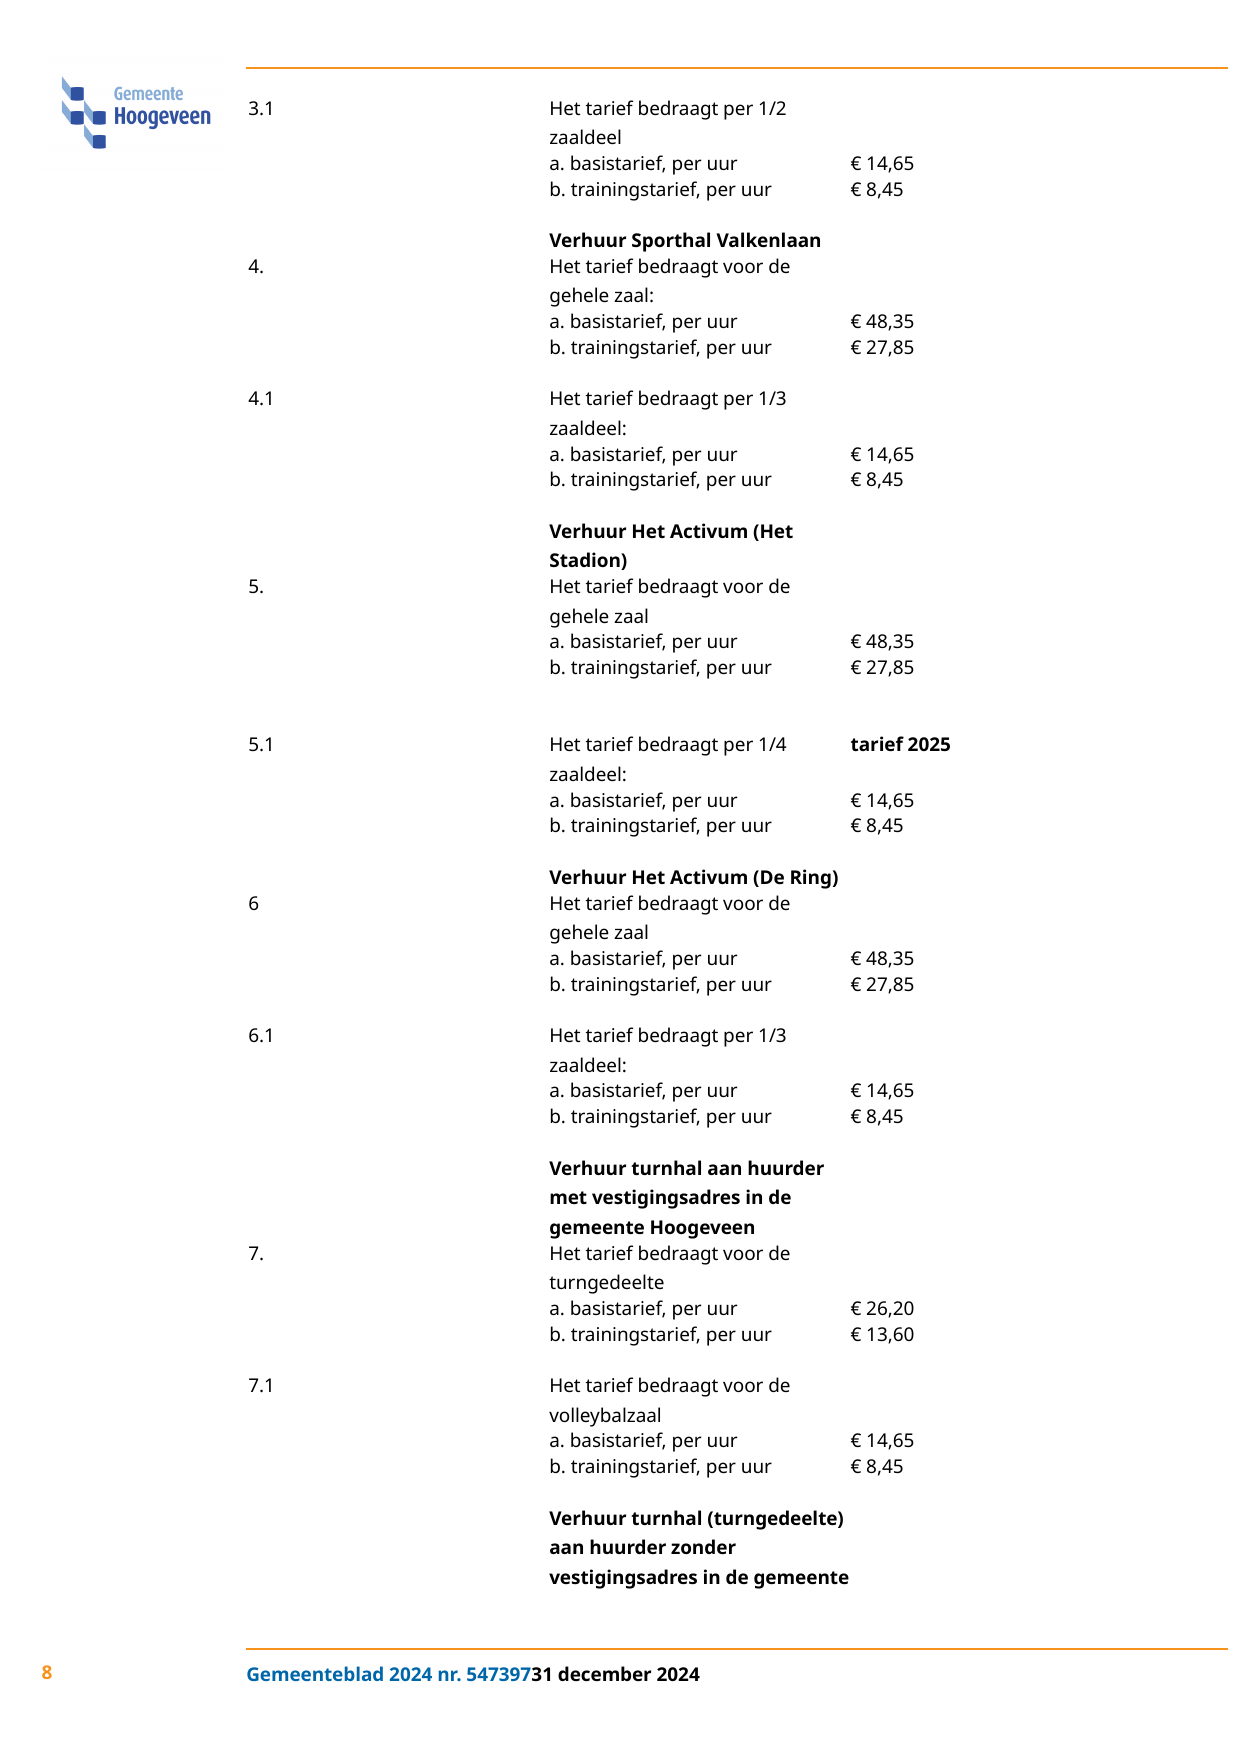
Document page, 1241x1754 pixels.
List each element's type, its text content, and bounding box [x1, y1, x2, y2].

table_cell [248, 654, 549, 680]
table_cell [549, 1479, 850, 1505]
table_cell [248, 360, 549, 386]
table_cell [248, 308, 549, 334]
table_cell [248, 680, 549, 706]
table_cell 4.1 [248, 386, 549, 441]
table_cell [248, 813, 549, 838]
table_cell a. basistarief, per uur [549, 1078, 850, 1103]
table_cell Verhuur Sporthal Valkenlaan [549, 227, 850, 253]
table_cell 7.1 [248, 1372, 549, 1427]
table_cell [248, 838, 549, 864]
table_cell € 8,45 [850, 1453, 1152, 1479]
table_cell b. trainingstarief, per uur [549, 1103, 850, 1129]
table_cell [850, 1479, 1152, 1505]
table_cell a. basistarief, per uur [549, 1428, 850, 1453]
table_cell [248, 971, 549, 997]
table_cell € 27,85 [850, 971, 1152, 997]
table_cell 7. [248, 1240, 549, 1295]
table_cell a. basistarief, per uur [549, 308, 850, 334]
table_cell [549, 360, 850, 386]
table_cell Verhuur turnhal (turngedeelte) aan huurder zonder vestigingsadres in de gemeente [549, 1505, 850, 1589]
table_cell b. trainingstarief, per uur [549, 176, 850, 202]
table_cell a. basistarief, per uur [549, 787, 850, 813]
table_cell Het tarief bedraagt voor de volleybalzaal [549, 1372, 850, 1427]
table_cell € 13,60 [850, 1321, 1152, 1346]
table_cell [549, 997, 850, 1022]
table_cell [549, 838, 850, 864]
table_cell € 8,45 [850, 467, 1152, 492]
table_cell [549, 1346, 850, 1372]
table_cell b. trainingstarief, per uur [549, 971, 850, 997]
table_cell Het tarief bedraagt per 1/4 zaaldeel: [549, 732, 850, 787]
table_cell [850, 1155, 1152, 1240]
table_cell € 8,45 [850, 1103, 1152, 1129]
table_cell [549, 680, 850, 706]
table_cell [549, 202, 850, 227]
table_cell Het tarief bedraagt voor de gehele zaal [549, 573, 850, 629]
table_cell [248, 518, 549, 573]
table_cell [248, 945, 549, 971]
table_cell € 14,65 [850, 441, 1152, 467]
table_cell [850, 1129, 1152, 1155]
table_cell [248, 467, 549, 492]
table_cell [248, 1103, 549, 1129]
table_cell tarief 2025 [850, 732, 1152, 787]
table_cell a. basistarief, per uur [549, 1295, 850, 1321]
table_cell [248, 1321, 549, 1346]
table_cell Het tarief bedraagt per 1/2 zaaldeel [549, 95, 850, 150]
table_cell [248, 441, 549, 467]
table_cell [248, 1129, 549, 1155]
table_cell € 48,35 [850, 629, 1152, 654]
table_cell b. trainingstarief, per uur [549, 1321, 850, 1346]
table_cell [850, 1022, 1152, 1078]
table_cell Het tarief bedraagt voor de gehele zaal [549, 890, 850, 945]
table_cell 3.1 [248, 95, 549, 150]
table_cell [850, 202, 1152, 227]
table_cell [850, 227, 1152, 253]
table_cell Verhuur Het Activum (De Ring) [549, 864, 850, 890]
table_cell € 27,85 [850, 334, 1152, 360]
table_cell a. basistarief, per uur [549, 629, 850, 654]
table_cell [248, 629, 549, 654]
table_cell b. trainingstarief, per uur [549, 813, 850, 838]
table_cell [549, 706, 850, 732]
table_cell [248, 227, 549, 253]
table_cell [850, 253, 1152, 308]
table_cell [248, 1453, 549, 1479]
table_cell € 8,45 [850, 813, 1152, 838]
table_cell Verhuur turnhal aan huurder met vestigingsadres in de gemeente Hoogeveen [549, 1155, 850, 1240]
table_cell [248, 787, 549, 813]
table_cell [850, 492, 1152, 518]
table_cell [248, 1155, 549, 1240]
table_cell € 14,65 [850, 150, 1152, 176]
table_cell [248, 1078, 549, 1103]
table_cell b. trainingstarief, per uur [549, 654, 850, 680]
table_cell [850, 680, 1152, 706]
table_cell [850, 706, 1152, 732]
table_cell € 26,20 [850, 1295, 1152, 1321]
table_cell [549, 1129, 850, 1155]
table_cell € 14,65 [850, 1078, 1152, 1103]
table_cell a. basistarief, per uur [549, 441, 850, 467]
table_cell [850, 95, 1152, 150]
table_cell b. trainingstarief, per uur [549, 467, 850, 492]
table_cell Het tarief bedraagt voor de gehele zaal: [549, 253, 850, 308]
table_cell [850, 360, 1152, 386]
table_cell [850, 1346, 1152, 1372]
table_cell [850, 386, 1152, 441]
table_cell 4. [248, 253, 549, 308]
table_cell Het tarief bedraagt per 1/3 zaaldeel: [549, 386, 850, 441]
table_cell 6 [248, 890, 549, 945]
table_cell Het tarief bedraagt per 1/3 zaaldeel: [549, 1022, 850, 1078]
table_cell [248, 150, 549, 176]
table_cell [248, 1479, 549, 1505]
table_cell 5. [248, 573, 549, 629]
table_cell 5.1 [248, 732, 549, 787]
table_cell [850, 864, 1152, 890]
table_cell [850, 997, 1152, 1022]
table_cell [549, 492, 850, 518]
table_cell [248, 1428, 549, 1453]
table_cell [248, 1505, 549, 1589]
table_cell [248, 176, 549, 202]
table_cell [248, 492, 549, 518]
table_cell [850, 1505, 1152, 1589]
table_cell [248, 202, 549, 227]
table_cell [248, 997, 549, 1022]
table_cell [248, 1295, 549, 1321]
table_cell € 48,35 [850, 308, 1152, 334]
table_cell 6.1 [248, 1022, 549, 1078]
table_cell a. basistarief, per uur [549, 945, 850, 971]
table_cell b. trainingstarief, per uur [549, 334, 850, 360]
table_cell Het tarief bedraagt voor de turngedeelte [549, 1240, 850, 1295]
picture [41, 47, 231, 172]
table_cell [850, 573, 1152, 629]
table_cell [850, 838, 1152, 864]
table_cell [248, 334, 549, 360]
table_cell € 14,65 [850, 1428, 1152, 1453]
table_cell [248, 864, 549, 890]
table_cell [850, 1240, 1152, 1295]
table_cell € 8,45 [850, 176, 1152, 202]
table_cell b. trainingstarief, per uur [549, 1453, 850, 1479]
table_cell [850, 518, 1152, 573]
table_cell € 14,65 [850, 787, 1152, 813]
table_cell [850, 1372, 1152, 1427]
table_cell € 48,35 [850, 945, 1152, 971]
table_cell [850, 890, 1152, 945]
table_cell [248, 1346, 549, 1372]
table_cell € 27,85 [850, 654, 1152, 680]
table_cell a. basistarief, per uur [549, 150, 850, 176]
table_cell Verhuur Het Activum (Het Stadion) [549, 518, 850, 573]
table_cell [248, 706, 549, 732]
